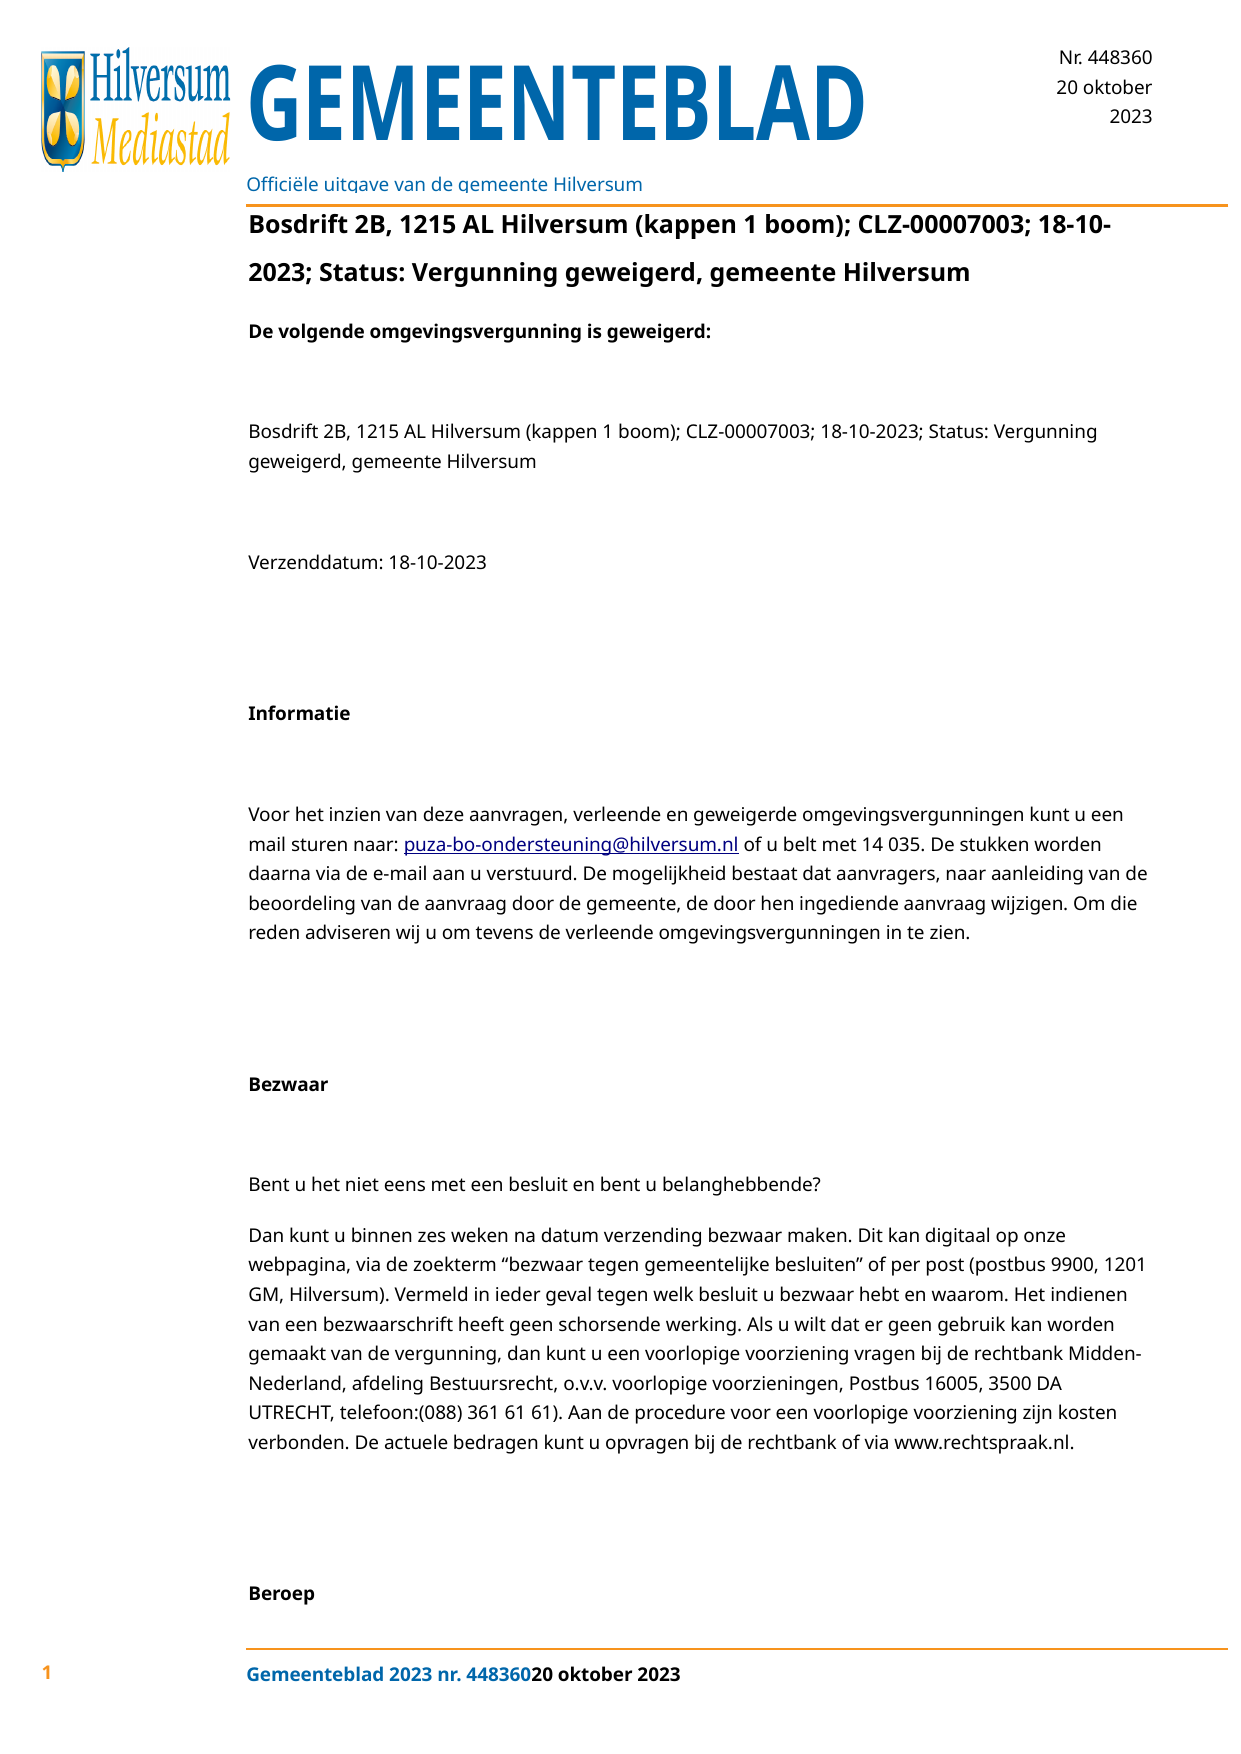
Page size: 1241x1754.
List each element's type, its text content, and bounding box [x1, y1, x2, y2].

text Beroep [248, 1580, 1152, 1606]
text Verzenddatum: 18-10-2023 [248, 549, 1152, 575]
text Voor het inzien van deze aanvragen, verleende en geweigerde omgevingsvergunningen kunt u een mail sturen naar: puza-bo-ondersteuning@hilversum.nl of u belt met 14 035. De stukken worden daarna via de e-mail aan u verstuurd. De mogelijkheid bestaat dat aanvragers, naar aanleiding van de beoordeling van de aanvraag door de gemeente, de door hen ingediende aanvraag wijzigen. Om die reden adviseren wij u om tevens de verleende omgevingsvergunningen in te zien. [248, 801, 1152, 945]
picture [41, 47, 231, 172]
text Bent u het niet eens met een besluit en bent u belanghebbende? [248, 1172, 1152, 1197]
text De volgende omgevingsvergunning is geweigerd: [248, 318, 1152, 344]
text Bosdrift 2B, 1215 AL Hilversum (kappen 1 boom); CLZ-00007003; 18-10-2023; Status: Vergunning geweigerd, gemeente Hilversum [248, 207, 1152, 288]
text Informatie [248, 700, 1152, 726]
text Dan kunt u binnen zes weken na datum verzending bezwaar maken. Dit kan digitaal op onze webpagina, via de zoekterm “bezwaar tegen gemeentelijke besluiten” of per post (postbus 9900, 1201 GM, Hilversum). Vermeld in ieder geval tegen welk besluit u bezwaar hebt en waarom. Het indienen van een bezwaarschrift heeft geen schorsende werking. Als u wilt dat er geen gebruik kan worden gemaakt van de vergunning, dan kunt u een voorlopige voorziening vragen bij de rechtbank Midden-Nederland, afdeling Bestuursrecht, o.v.v. voorlopige voorzieningen, Postbus 16005, 3500 DA UTRECHT, telefoon:(088) 361 61 61). Aan de procedure voor een voorlopige voorziening zijn kosten verbonden. De actuele bedragen kunt u opvragen bij de rechtbank of via www.rechtspraak.nl. [248, 1222, 1152, 1455]
text Bosdrift 2B, 1215 AL Hilversum (kappen 1 boom); CLZ-00007003; 18-10-2023; Status: Vergunning geweigerd, gemeente Hilversum [248, 419, 1152, 474]
text Bezwaar [248, 1071, 1152, 1097]
